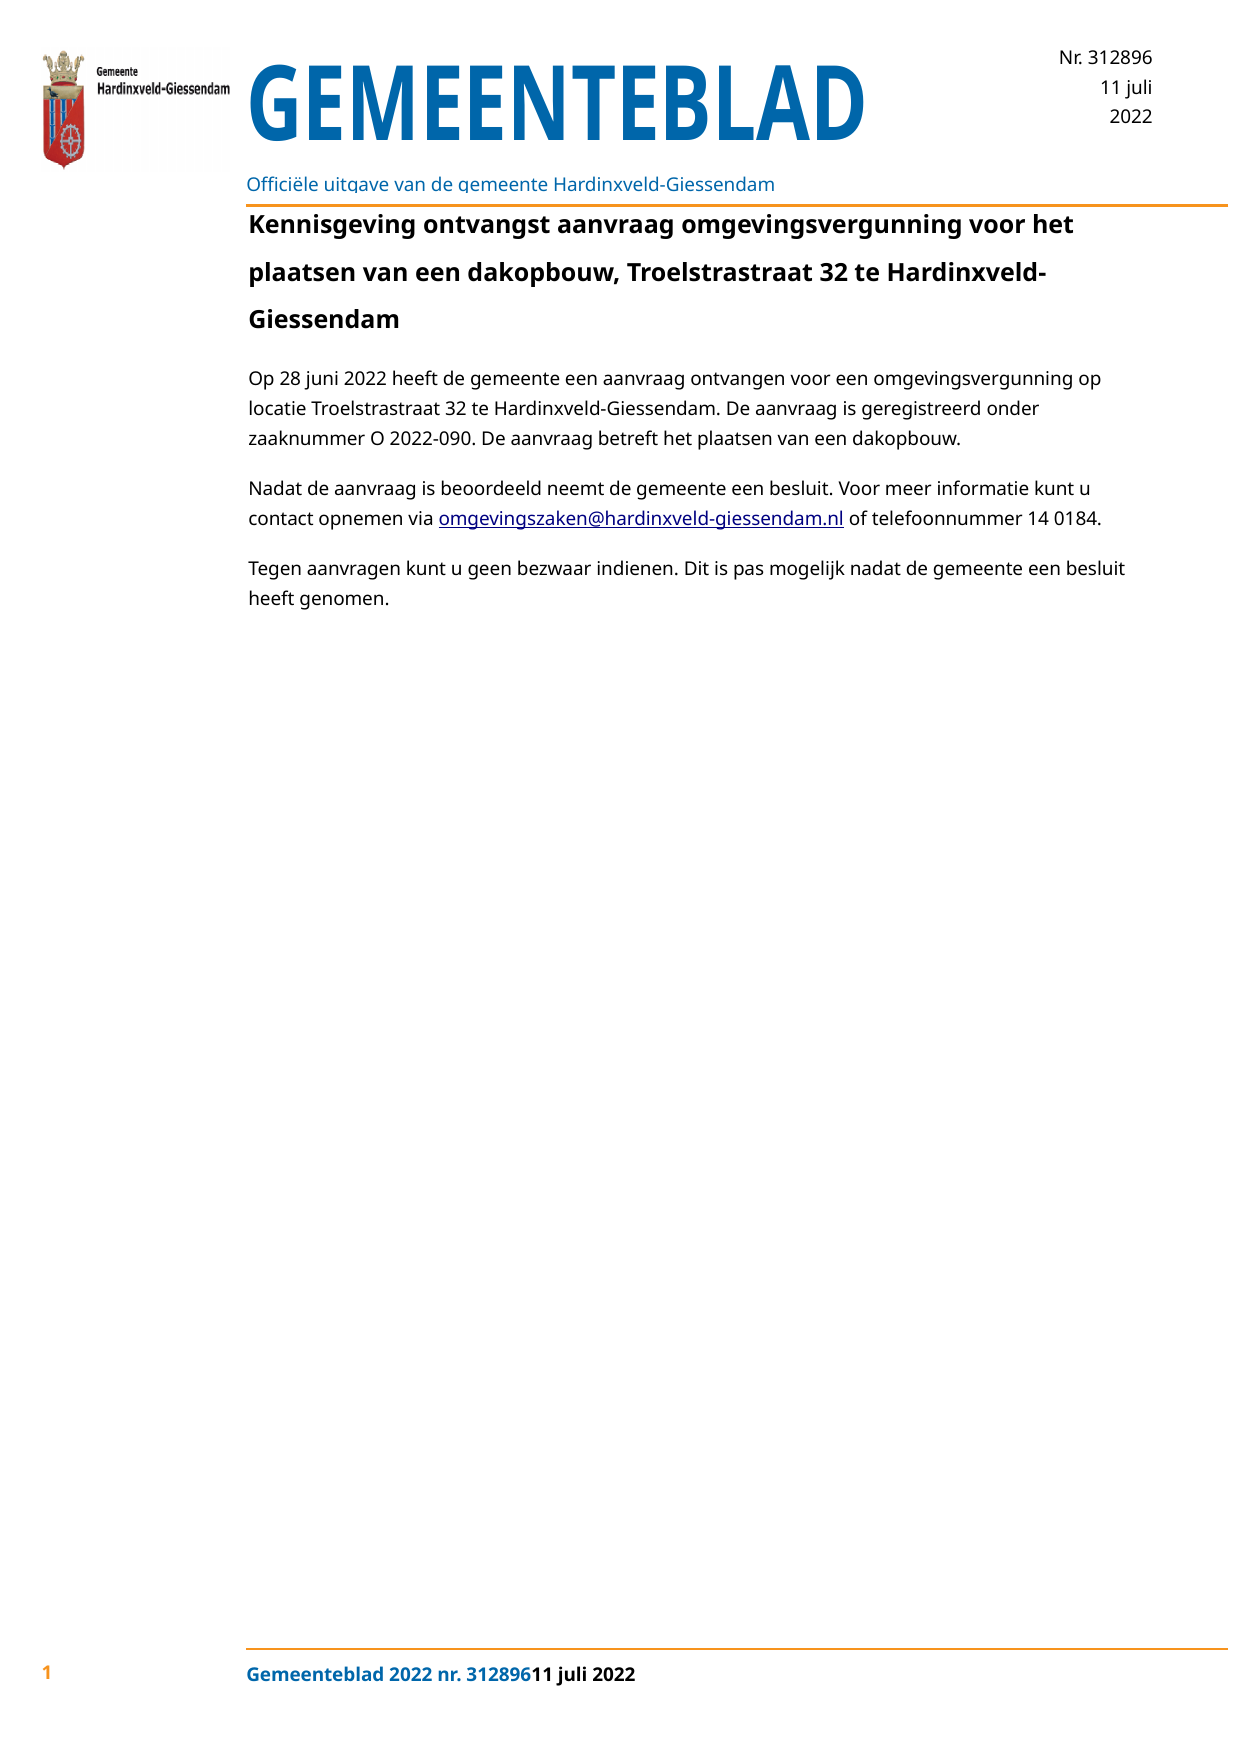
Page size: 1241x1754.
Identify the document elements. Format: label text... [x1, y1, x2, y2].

picture [41, 47, 231, 172]
text Nadat de aanvraag is beoordeeld neemt de gemeente een besluit. Voor meer informatie kunt u contact opnemen via omgevingszaken@hardinxveld-giessendam.nl of telefoonnummer 14 0184. [248, 475, 1152, 530]
text Tegen aanvragen kunt u geen bezwaar indienen. Dit is pas mogelijk nadat de gemeente een besluit heeft genomen. [248, 555, 1152, 610]
text Op 28 juni 2022 heeft de gemeente een aanvraag ontvangen voor een omgevingsvergunning op locatie Troelstrastraat 32 te Hardinxveld-Giessendam. De aanvraag is geregistreerd onder zaaknummer O 2022-090. De aanvraag betreft het plaatsen van een dakopbouw. [248, 366, 1152, 450]
text Kennisgeving ontvangst aanvraag omgevingsvergunning voor het plaatsen van een dakopbouw, Troelstrastraat 32 te Hardinxveld-Giessendam [248, 207, 1152, 336]
